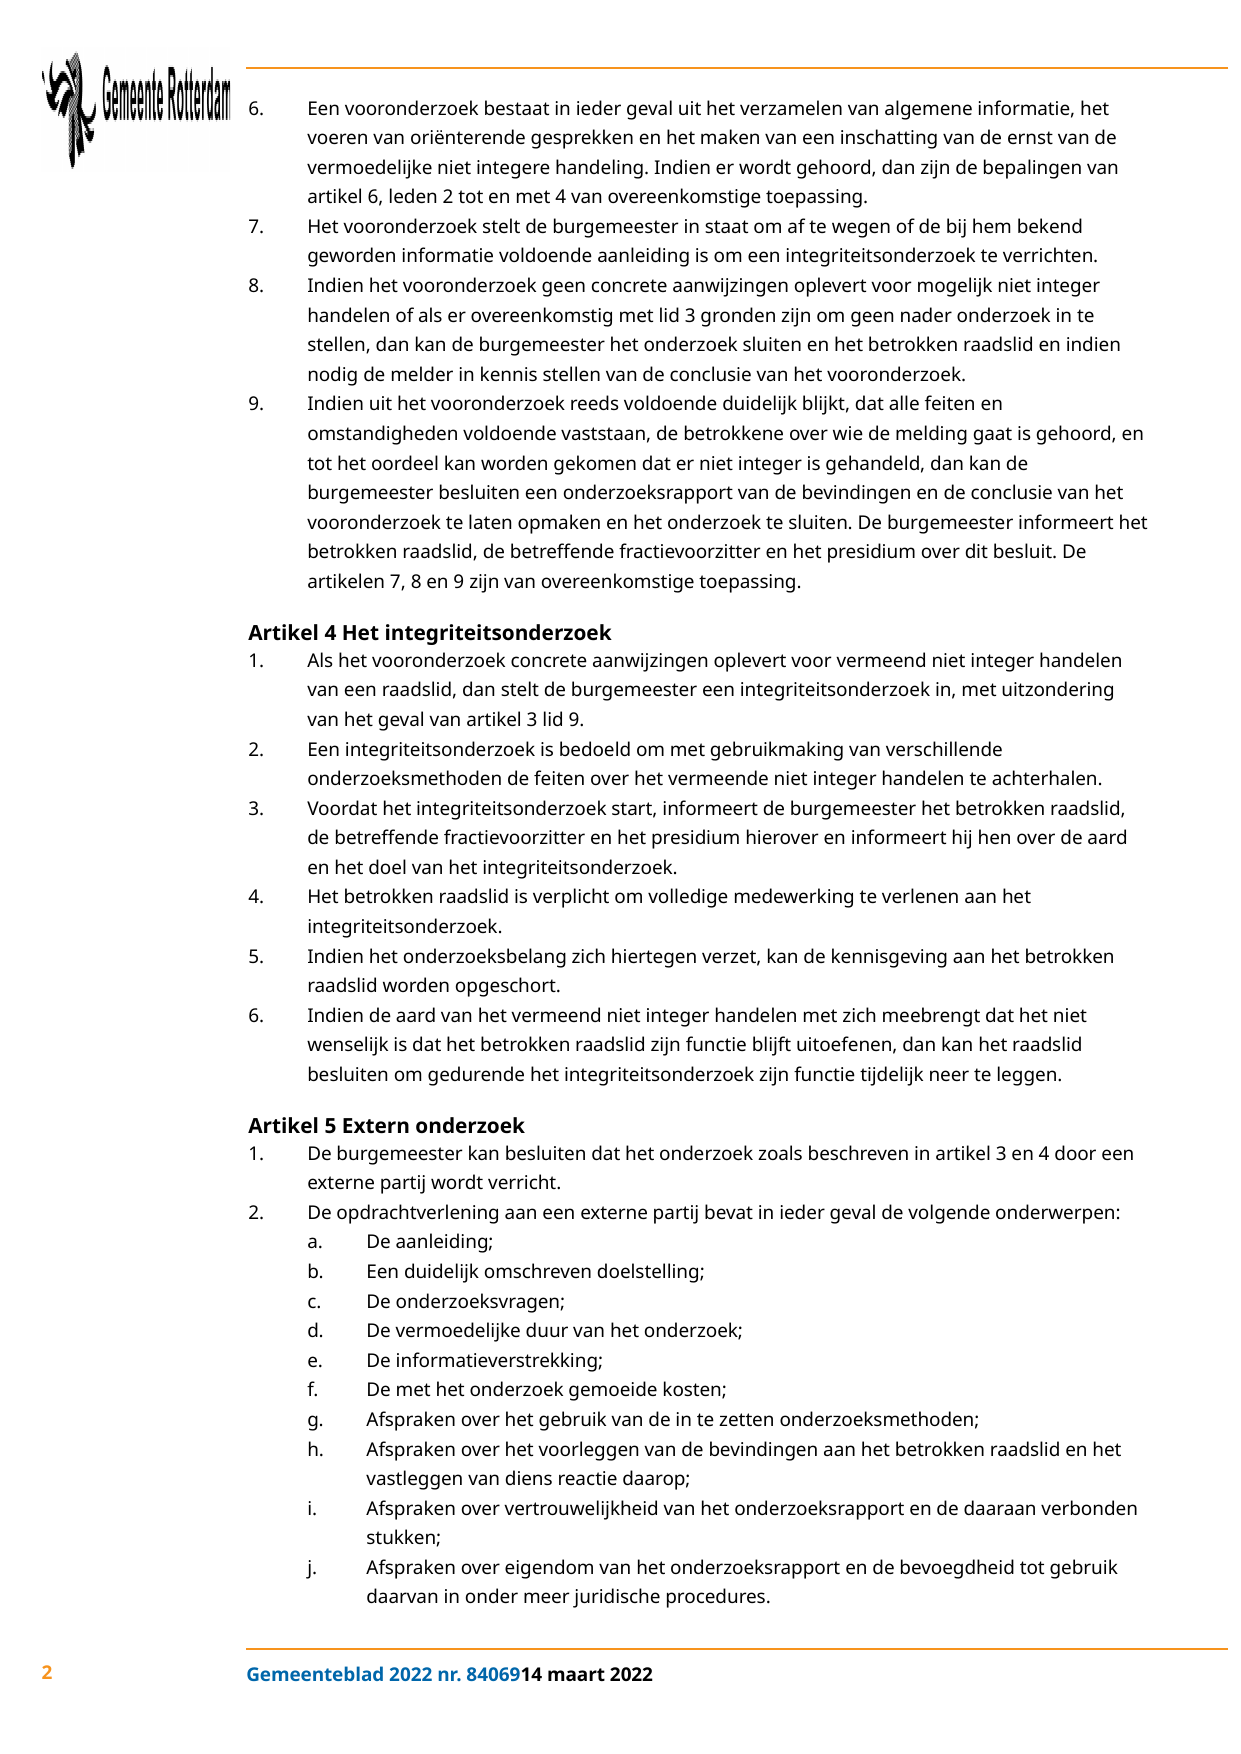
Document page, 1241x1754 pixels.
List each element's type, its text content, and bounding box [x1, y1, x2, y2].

list Indien uit het vooronderzoek reeds voldoende duidelijk blijkt, dat alle feiten en omstandigheden voldoende vaststaan, de betrokkene over wie de melding gaat is gehoord, en tot het oordeel kan worden gekomen dat er niet integer is gehandeld, dan kan de burgemeester besluiten een onderzoeksrapport van de bevindingen en de conclusie van het vooronderzoek te laten opmaken en het onderzoek te sluiten. De burgemeester informeert het betrokken raadslid, de betreffende fractievoorzitter en het presidium over dit besluit. De artikelen 7, 8 en 9 zijn van overeenkomstige toepassing. [248, 391, 1152, 594]
text Artikel 4 Het integriteitsonderzoek [248, 618, 1152, 647]
list Indien het onderzoeksbelang zich hiertegen verzet, kan de kennisgeving aan het betrokken raadslid worden opgeschort. [248, 943, 1152, 998]
list De informatieverstrekking; [307, 1347, 1152, 1373]
list Voordat het integriteitsonderzoek start, informeert de burgemeester het betrokken raadslid, de betreffende fractievoorzitter en het presidium hierover en informeert hij hen over de aard en het doel van het integriteitsonderzoek. [248, 795, 1152, 880]
list Afspraken over het voorleggen van de bevindingen aan het betrokken raadslid en het vastleggen van diens reactie daarop; [307, 1436, 1152, 1491]
list Het betrokken raadslid is verplicht om volledige medewerking te verlenen aan het integriteitsonderzoek. [248, 884, 1152, 939]
list De aanleiding; [307, 1229, 1152, 1254]
list De opdrachtverlening aan een externe partij bevat in ieder geval de volgende onderwerpen: [248, 1199, 1152, 1225]
list Afspraken over vertrouwelijkheid van het onderzoeksrapport en de daaraan verbonden stukken; [307, 1495, 1152, 1550]
text Artikel 5 Extern onderzoek [248, 1112, 1152, 1140]
list Een vooronderzoek bestaat in ieder geval uit het verzamelen van algemene informatie, het voeren van oriënterende gesprekken en het maken van een inschatting van de ernst van de vermoedelijke niet integere handeling. Indien er wordt gehoord, dan zijn de bepalingen van artikel 6, leden 2 tot en met 4 van overeenkomstige toepassing. [248, 95, 1152, 209]
list Indien het vooronderzoek geen concrete aanwijzingen oplevert voor mogelijk niet integer handelen of als er overeenkomstig met lid 3 gronden zijn om geen nader onderzoek in te stellen, dan kan de burgemeester het onderzoek sluiten en het betrokken raadslid en indien nodig de melder in kennis stellen van de conclusie van het vooronderzoek. [248, 272, 1152, 387]
list Afspraken over het gebruik van de in te zetten onderzoeksmethoden; [307, 1406, 1152, 1432]
list Indien de aard van het vermeend niet integer handelen met zich meebrengt dat het niet wenselijk is dat het betrokken raadslid zijn functie blijft uitoefenen, dan kan het raadslid besluiten om gedurende het integriteitsonderzoek zijn functie tijdelijk neer te leggen. [248, 1002, 1152, 1087]
picture [41, 47, 231, 172]
list Afspraken over eigendom van het onderzoeksrapport en de bevoegdheid tot gebruik daarvan in onder meer juridische procedures. [307, 1554, 1152, 1609]
list De burgemeester kan besluiten dat het onderzoek zoals beschreven in artikel 3 en 4 door een externe partij wordt verricht. [248, 1140, 1152, 1195]
list De onderzoeksvragen; [307, 1288, 1152, 1314]
list Als het vooronderzoek concrete aanwijzingen oplevert voor vermeend niet integer handelen van een raadslid, dan stelt de burgemeester een integriteitsonderzoek in, met uitzondering van het geval van artikel 3 lid 9. [248, 647, 1152, 732]
list De met het onderzoek gemoeide kosten; [307, 1377, 1152, 1402]
list Het vooronderzoek stelt de burgemeester in staat om af te wegen of de bij hem bekend geworden informatie voldoende aanleiding is om een integriteitsonderzoek te verrichten. [248, 213, 1152, 268]
list Een duidelijk omschreven doelstelling; [307, 1258, 1152, 1284]
list Een integriteitsonderzoek is bedoeld om met gebruikmaking van verschillende onderzoeksmethoden de feiten over het vermeende niet integer handelen te achterhalen. [248, 736, 1152, 791]
list De vermoedelijke duur van het onderzoek; [307, 1317, 1152, 1343]
